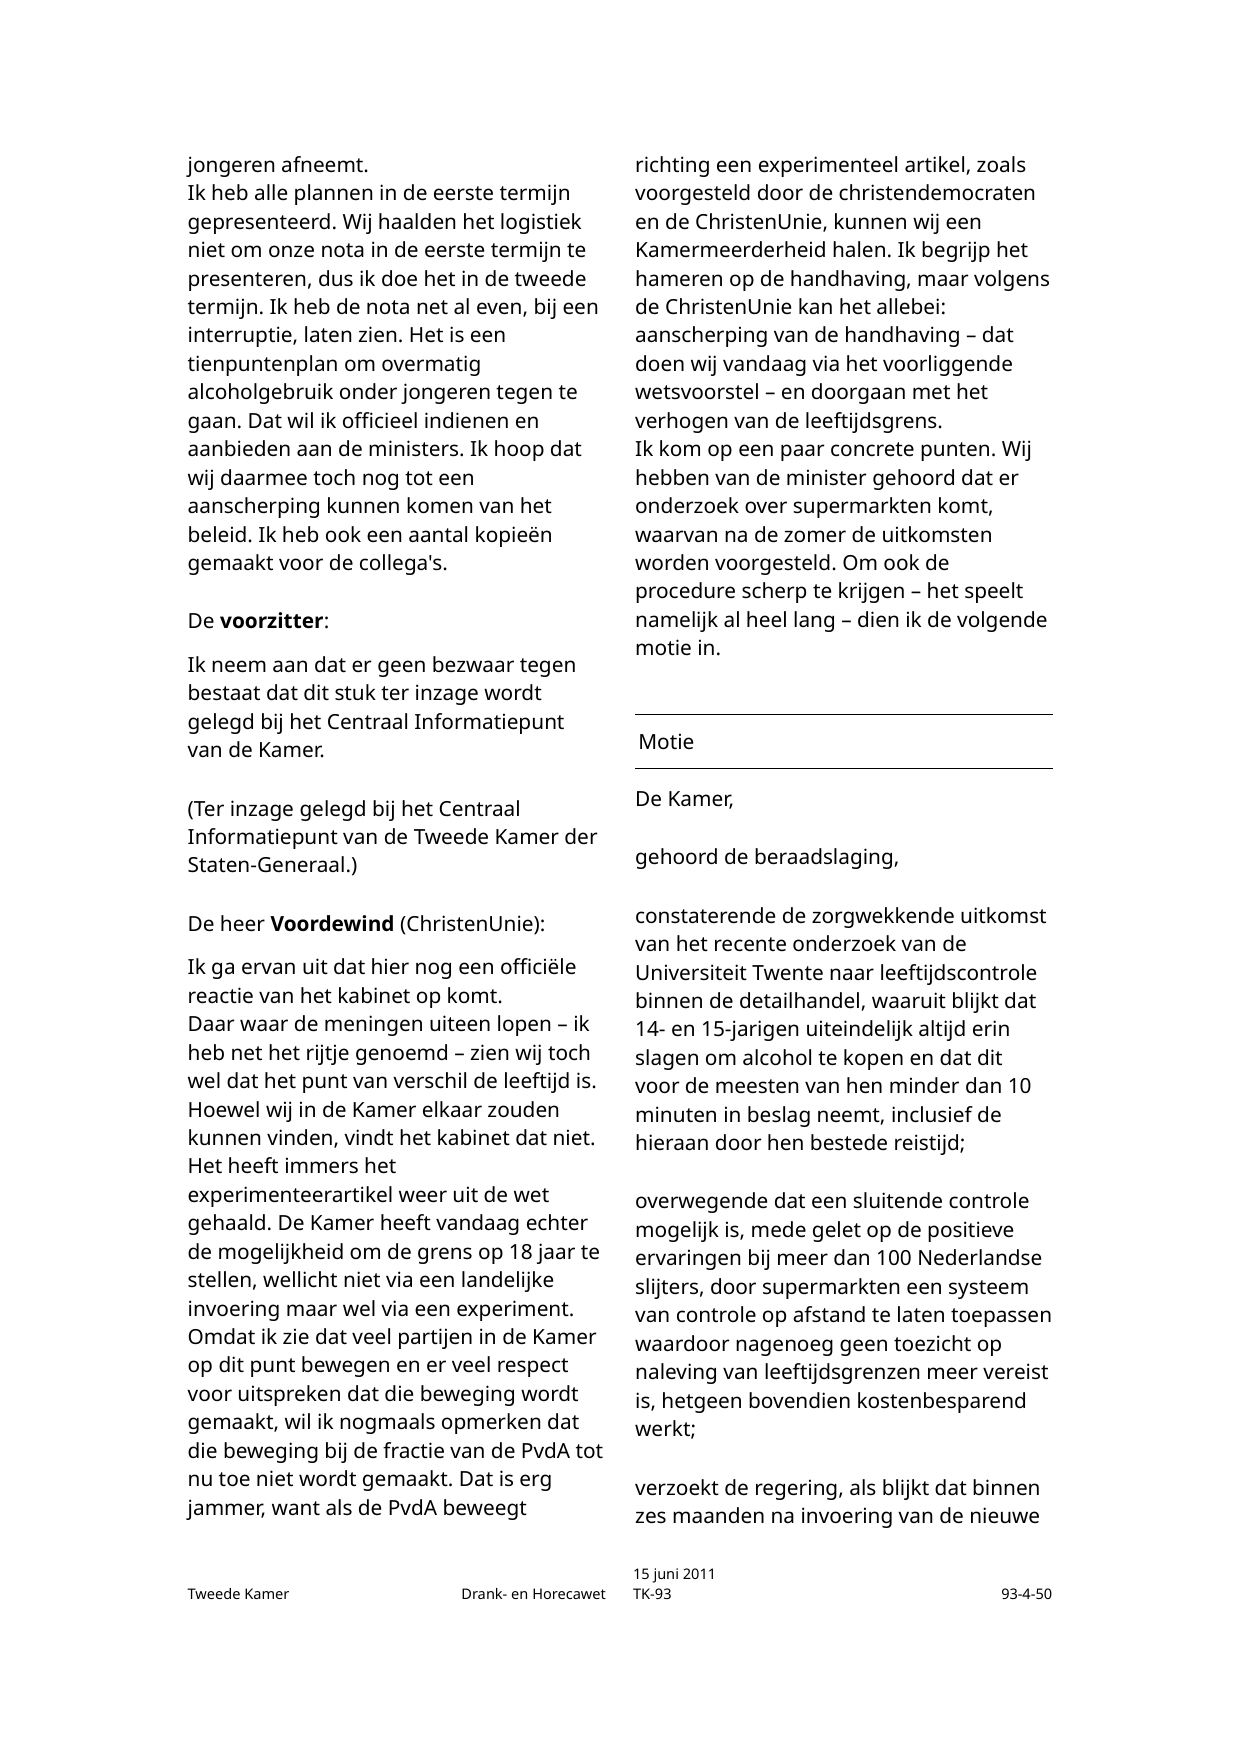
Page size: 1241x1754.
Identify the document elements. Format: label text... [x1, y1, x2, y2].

text (Ter inzage gelegd bij het Centraal Informatiepunt van de Tweede Kamer der Staten-Generaal.) [187, 794, 605, 879]
text Ik kom op een paar concrete punten. Wij hebben van de minister gehoord dat er onderzoek over supermarkten komt, waarvan na de zomer de uitkomsten worden voorgesteld. Om ook de procedure scherp te krijgen – het speelt namelijk al heel lang – dien ik de volgende motie in. [635, 434, 1053, 662]
text Daar waar de meningen uiteen lopen – ik heb net het rijtje genoemd – zien wij toch wel dat het punt van verschil de leeftijd is. Hoewel wij in de Kamer elkaar zouden kunnen vinden, vindt het kabinet dat niet. Het heeft immers het experimenteerartikel weer uit de wet gehaald. De Kamer heeft vandaag echter de mogelijkheid om de grens op 18 jaar te stellen, wellicht niet via een landelijke invoering maar wel via een experiment. [187, 1009, 605, 1322]
text De Kamer, [635, 784, 1053, 812]
text De heer Voordewind (ChristenUnie): [187, 909, 605, 937]
text richting een experimenteel artikel, zoals voorgesteld door de christendemocraten en de ChristenUnie, kunnen wij een Kamermeerderheid halen. Ik begrijp het hameren op de handhaving, maar volgens de ChristenUnie kan het allebei: aanscherping van de handhaving – dat doen wij vandaag via het voorliggende wetsvoorstel – en doorgaan met het verhogen van de leeftijdsgrens. [635, 150, 1053, 434]
text verzoekt de regering, als blijkt dat binnen zes maanden na invoering van de nieuwe [635, 1473, 1053, 1529]
text gehoord de beraadslaging, [635, 842, 1053, 871]
text jongeren afneemt. [187, 150, 605, 178]
text constaterende de zorgwekkende uitkomst van het recente onderzoek van de Universiteit Twente naar leeftijdscontrole binnen de detailhandel, waaruit blijkt dat 14- en 15-jarigen uiteindelijk altijd erin slagen om alcohol te kopen en dat dit voor de meesten van hen minder dan 10 minuten in beslag neemt, inclusief de hieraan door hen bestede reistijd; [635, 901, 1053, 1157]
text Ik neem aan dat er geen bezwaar tegen bestaat dat dit stuk ter inzage wordt gelegd bij het Centraal Informatiepunt van de Kamer. [187, 650, 605, 764]
text De voorzitter: [187, 607, 605, 635]
text overwegende dat een sluitende controle mogelijk is, mede gelet op de positieve ervaringen bij meer dan 100 Nederlandse slijters, door supermarkten een systeem van controle op afstand te laten toepassen waardoor nagenoeg geen toezicht op naleving van leeftijdsgrenzen meer vereist is, hetgeen bovendien kostenbesparend werkt; [635, 1187, 1053, 1443]
text Ik ga ervan uit dat hier nog een officiële reactie van het kabinet op komt. [187, 952, 605, 1009]
text Ik heb alle plannen in de eerste termijn gepresenteerd. Wij haalden het logistiek niet om onze nota in de eerste termijn te presenteren, dus ik doe het in de tweede termijn. Ik heb de nota net al even, bij een interruptie, laten zien. Het is een tienpuntenplan om overmatig alcoholgebruik onder jongeren tegen te gaan. Dat wil ik officieel indienen en aanbieden aan de ministers. Ik hoop dat wij daarmee toch nog tot een aanscherping kunnen komen van het beleid. Ik heb ook een aantal kopieën gemaakt voor de collega's. [187, 178, 605, 577]
subtitle Motie [635, 715, 1053, 768]
text Omdat ik zie dat veel partijen in de Kamer op dit punt bewegen en er veel respect voor uitspreken dat die beweging wordt gemaakt, wil ik nogmaals opmerken dat die beweging bij de fractie van de PvdA tot nu toe niet wordt gemaakt. Dat is erg jammer, want als de PvdA beweegt [187, 1322, 605, 1521]
